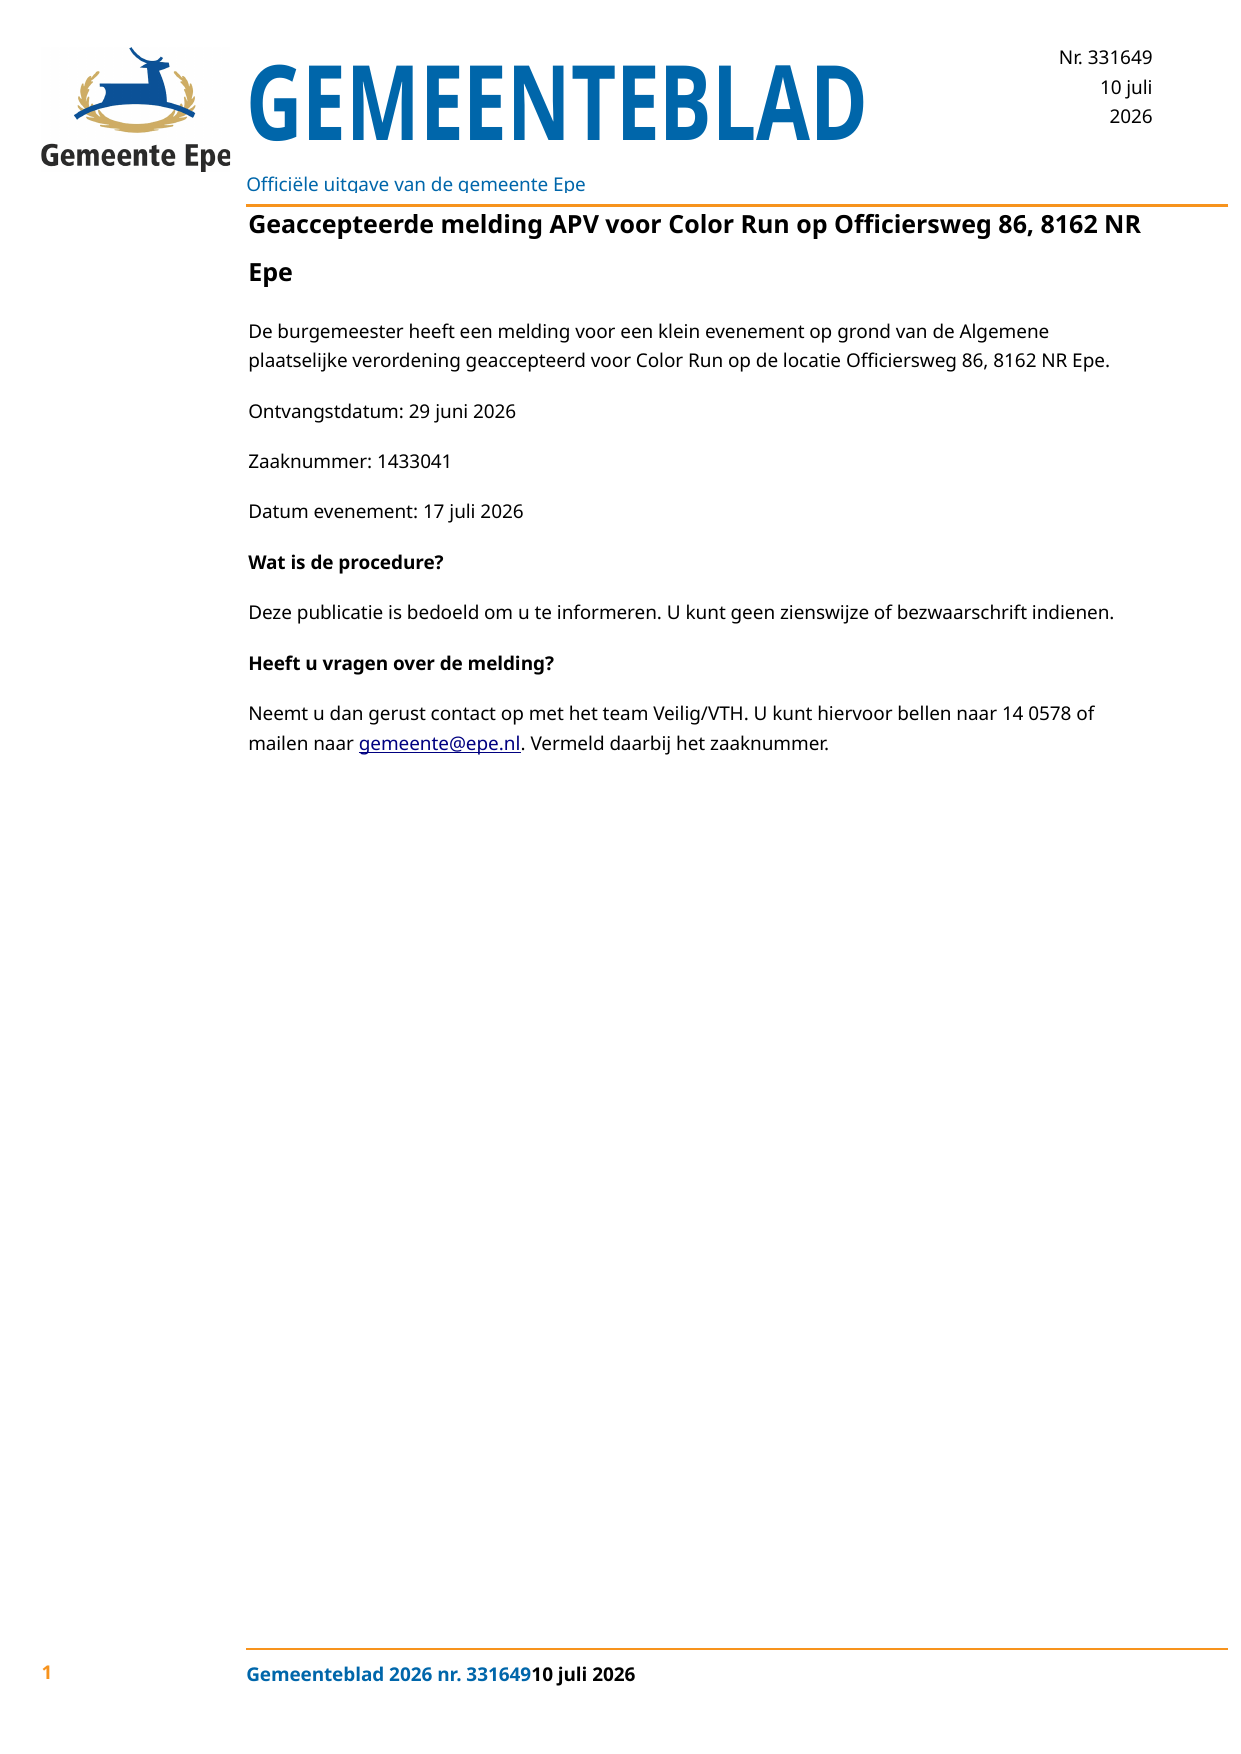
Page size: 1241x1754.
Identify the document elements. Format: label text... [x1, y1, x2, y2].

text Datum evenement: 17 juli 2026 [248, 499, 1152, 524]
text Heeft u vragen over de melding? [248, 650, 1152, 676]
text Wat is de procedure? [248, 549, 1152, 575]
text Geaccepteerde melding APV voor Color Run op Officiersweg 86, 8162 NR Epe [248, 207, 1152, 288]
text Zaaknummer: 1433041 [248, 448, 1152, 474]
text Ontvangstdatum: 29 juni 2026 [248, 398, 1152, 424]
text Deze publicatie is bedoeld om u te informeren. U kunt geen zienswijze of bezwaarschrift indienen. [248, 599, 1152, 625]
text De burgemeester heeft een melding voor een klein evenement op grond van de Algemene plaatselijke verordening geaccepteerd voor Color Run op de locatie Officiersweg 86, 8162 NR Epe. [248, 318, 1152, 373]
text Neemt u dan gerust contact op met het team Veilig/VTH. U kunt hiervoor bellen naar 14 0578 of mailen naar gemeente@epe.nl. Vermeld daarbij het zaaknummer. [248, 700, 1152, 756]
picture [41, 47, 231, 172]
